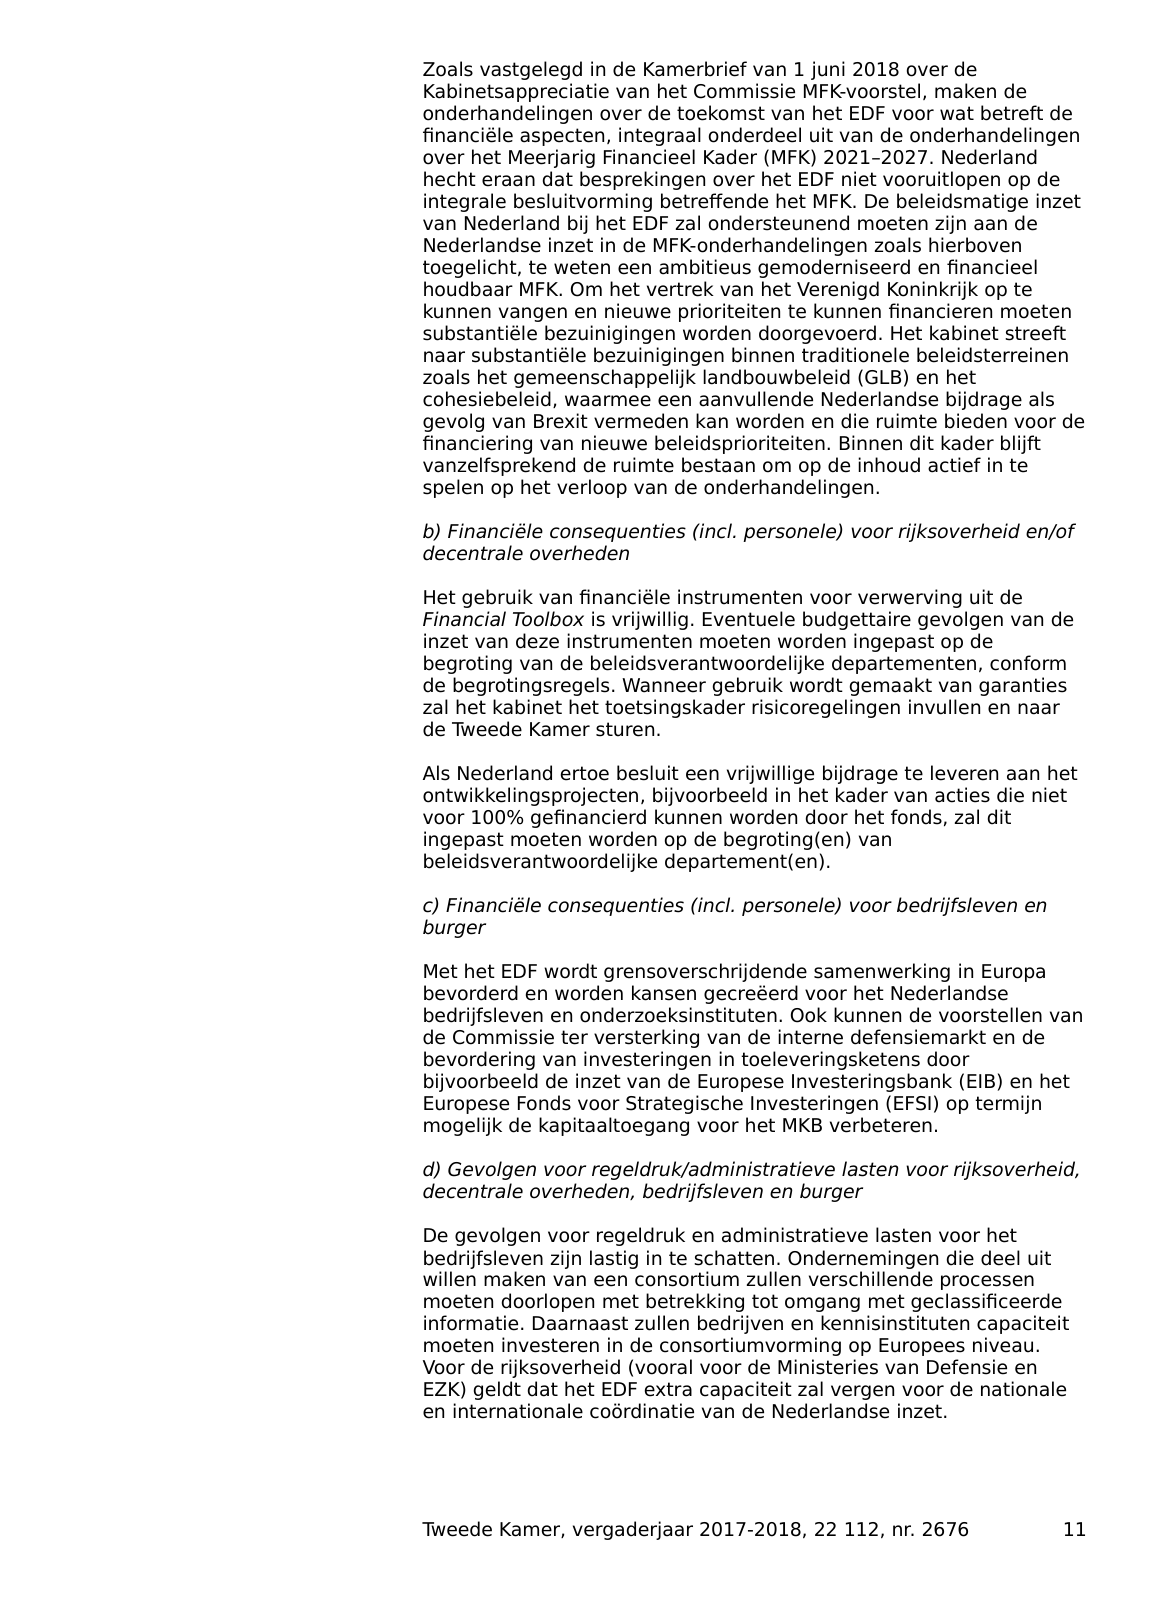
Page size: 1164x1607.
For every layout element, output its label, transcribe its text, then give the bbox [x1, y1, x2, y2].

subtitle d) Gevolgen voor regeldruk/administratieve lasten voor rijksoverheid, decentrale overheden, bedrijfsleven en burger [422, 1159, 1087, 1203]
text Zoals vastgelegd in de Kamerbrief van 1 juni 2018 over de Kabinetsappreciatie van het Commissie MFK-voorstel, maken de onderhandelingen over de toekomst van het EDF voor wat betreft de financiële aspecten, integraal onderdeel uit van de onderhandelingen over het Meerjarig Financieel Kader (MFK) 2021–2027. Nederland hecht eraan dat besprekingen over het EDF niet vooruitlopen op de integrale besluitvorming betreffende het MFK. De beleidsmatige inzet van Nederland bij het EDF zal ondersteunend moeten zijn aan de Nederlandse inzet in de MFK-onderhandelingen zoals hierboven toegelicht, te weten een ambitieus gemoderniseerd en financieel houdbaar MFK. Om het vertrek van het Verenigd Koninkrijk op te kunnen vangen en nieuwe prioriteiten te kunnen financieren moeten substantiële bezuinigingen worden doorgevoerd. Het kabinet streeft naar substantiële bezuinigingen binnen traditionele beleidsterreinen zoals het gemeenschappelijk landbouwbeleid (GLB) en het cohesiebeleid, waarmee een aanvullende Nederlandse bijdrage als gevolg van Brexit vermeden kan worden en die ruimte bieden voor de financiering van nieuwe beleidsprioriteiten. Binnen dit kader blijft vanzelfsprekend de ruimte bestaan om op de inhoud actief in te spelen op het verloop van de onderhandelingen. [422, 59, 1087, 499]
text Met het EDF wordt grensoverschrijdende samenwerking in Europa bevorderd en worden kansen gecreëerd voor het Nederlandse bedrijfsleven en onderzoeksinstituten. Ook kunnen de voorstellen van de Commissie ter versterking van de interne defensiemarkt en de bevordering van investeringen in toeleveringsketens door bijvoorbeeld de inzet van de Europese Investeringsbank (EIB) en het Europese Fonds voor Strategische Investeringen (EFSI) op termijn mogelijk de kapitaaltoegang voor het MKB verbeteren. [422, 961, 1087, 1137]
text Als Nederland ertoe besluit een vrijwillige bijdrage te leveren aan het ontwikkelingsprojecten, bijvoorbeeld in het kader van acties die niet voor 100% gefinancierd kunnen worden door het fonds, zal dit ingepast moeten worden op de begroting(en) van beleidsverantwoordelijke departement(en). [422, 763, 1087, 873]
text De gevolgen voor regeldruk en administratieve lasten voor het bedrijfsleven zijn lastig in te schatten. Ondernemingen die deel uit willen maken van een consortium zullen verschillende processen moeten doorlopen met betrekking tot omgang met geclassificeerde informatie. Daarnaast zullen bedrijven en kennisinstituten capaciteit moeten investeren in de consortiumvorming op Europees niveau. Voor de rijksoverheid (vooral voor de Ministeries van Defensie en EZK) geldt dat het EDF extra capaciteit zal vergen voor de nationale en internationale coördinatie van de Nederlandse inzet. [422, 1225, 1087, 1423]
text Het gebruik van financiële instrumenten voor verwerving uit de Financial Toolbox is vrijwillig. Eventuele budgettaire gevolgen van de inzet van deze instrumenten moeten worden ingepast op de begroting van de beleidsverantwoordelijke departementen, conform de begrotingsregels. Wanneer gebruik wordt gemaakt van garanties zal het kabinet het toetsingskader risicoregelingen invullen en naar de Tweede Kamer sturen. [422, 587, 1087, 741]
subtitle b) Financiële consequenties (incl. personele) voor rijksoverheid en/of decentrale overheden [422, 521, 1087, 565]
subtitle c) Financiële consequenties (incl. personele) voor bedrijfsleven en burger [422, 895, 1087, 939]
